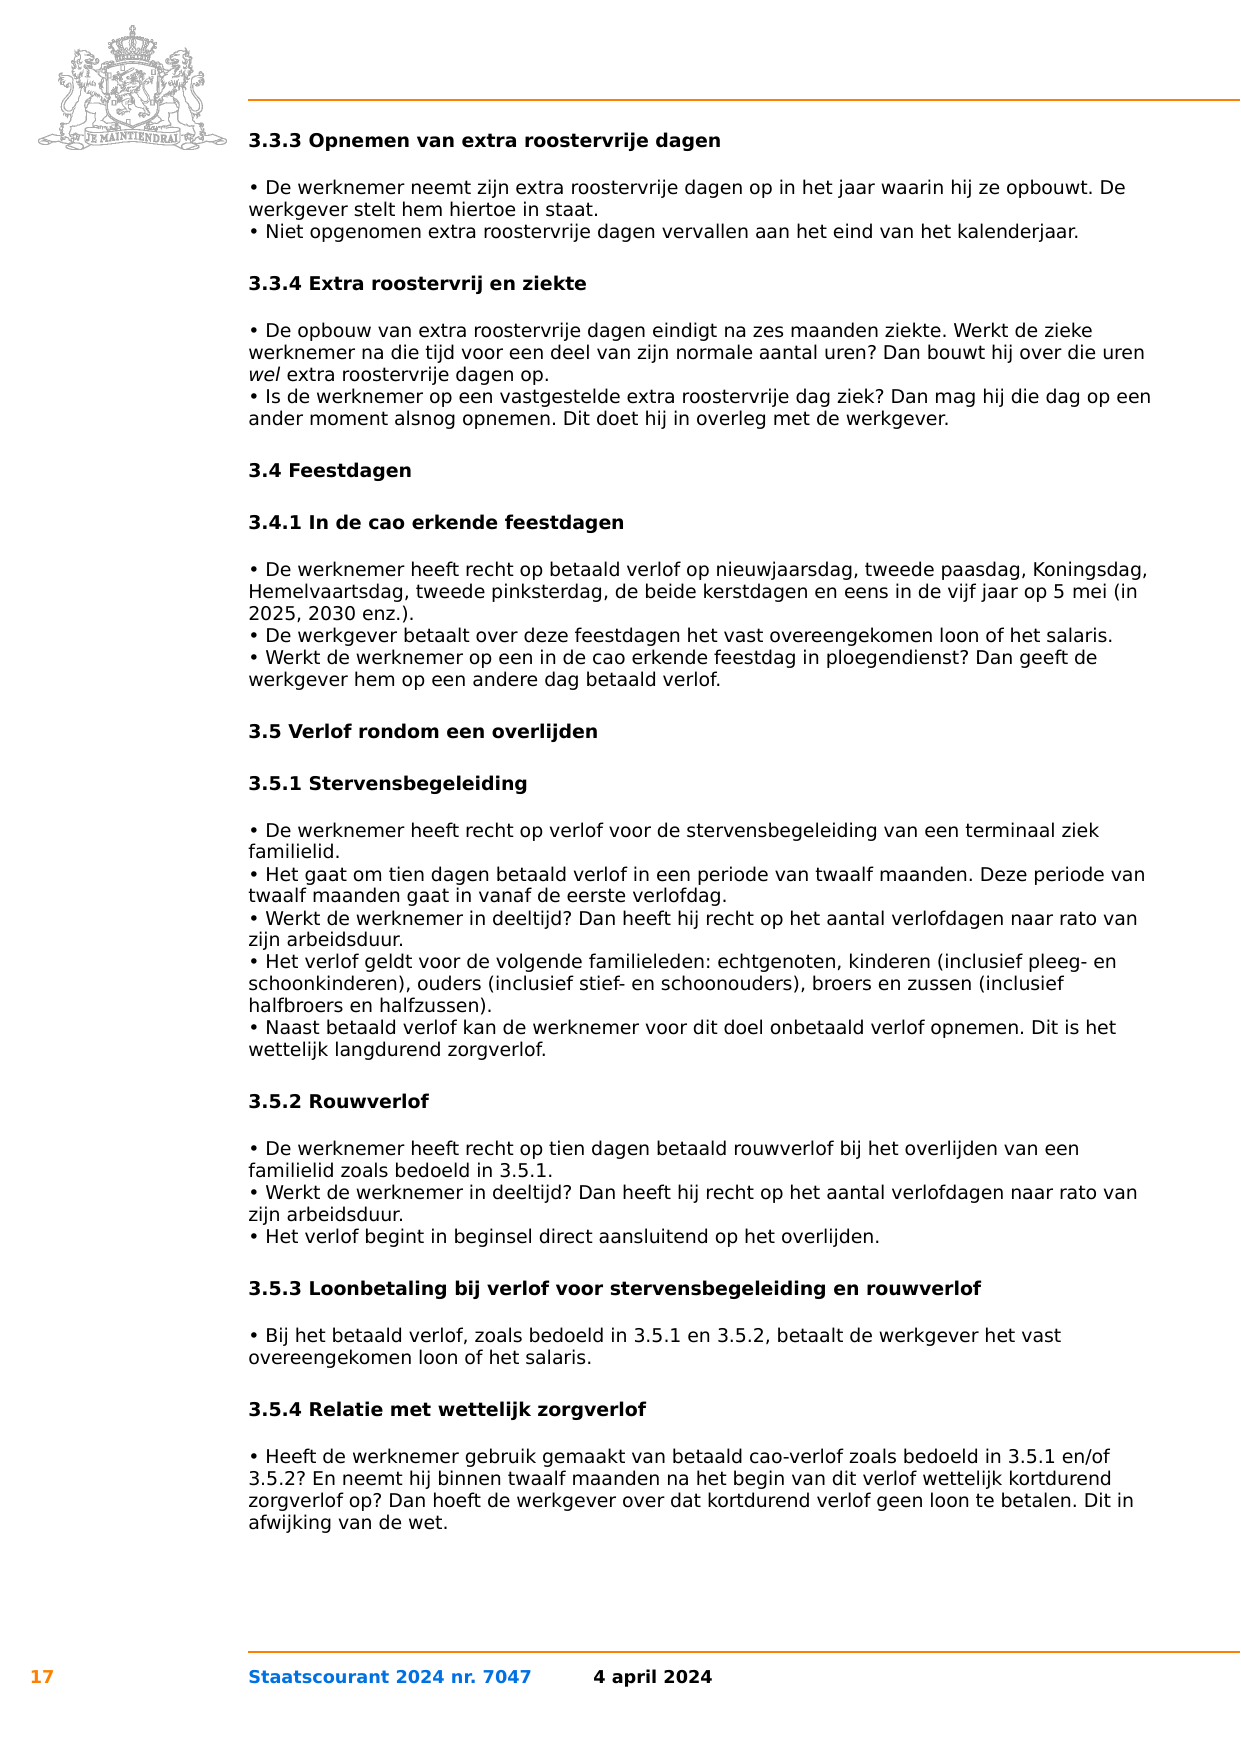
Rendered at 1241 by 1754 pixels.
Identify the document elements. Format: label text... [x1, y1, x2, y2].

text • Niet opgenomen extra roostervrije dagen vervallen aan het eind van het kalenderjaar. [248, 221, 1163, 243]
subtitle 3.4.1 In de cao erkende feestdagen [248, 512, 1163, 534]
subtitle 3.5 Verlof rondom een overlijden [248, 721, 1163, 742]
text • De werknemer heeft recht op betaald verlof op nieuwjaarsdag, tweede paasdag, Koningsdag, Hemelvaartsdag, tweede pinksterdag, de beide kerstdagen en eens in de vijf jaar op 5 mei (in 2025, 2030 enz.). [248, 559, 1163, 624]
text • Bij het betaald verlof, zoals bedoeld in 3.5.1 en 3.5.2, betaalt de werkgever het vast overeengekomen loon of het salaris. [248, 1325, 1163, 1369]
text • De werkgever betaalt over deze feestdagen het vast overeengekomen loon of het salaris. [248, 624, 1163, 647]
text • Heeft de werknemer gebruik gemaakt van betaald cao-verlof zoals bedoeld in 3.5.1 en/of 3.5.2? En neemt hij binnen twaalf maanden na het begin van dit verlof wettelijk kortdurend zorgverlof op? Dan hoeft de werkgever over dat kortdurend verlof geen loon te betalen. Dit in afwijking van de wet. [248, 1446, 1163, 1534]
text • Is de werknemer op een vastgestelde extra roostervrije dag ziek? Dan mag hij die dag op een ander moment alsnog opnemen. Dit doet hij in overleg met de werkgever. [248, 386, 1163, 430]
text • De opbouw van extra roostervrije dagen eindigt na zes maanden ziekte. Werkt de zieke werknemer na die tijd voor een deel van zijn normale aantal uren? Dan bouwt hij over die uren wel extra roostervrije dagen op. [248, 320, 1163, 386]
text • Het verlof begint in beginsel direct aansluitend op het overlijden. [248, 1226, 1163, 1248]
text • Het gaat om tien dagen betaald verlof in een periode van twaalf maanden. Deze periode van twaalf maanden gaat in vanaf de eerste verlofdag. [248, 863, 1163, 907]
picture [38, 25, 227, 150]
subtitle 3.3.3 Opnemen van extra roostervrije dagen [248, 130, 1163, 152]
text • Naast betaald verlof kan de werknemer voor dit doel onbetaald verlof opnemen. Dit is het wettelijk langdurend zorgverlof. [248, 1017, 1163, 1061]
text • Werkt de werknemer in deeltijd? Dan heeft hij recht op het aantal verlofdagen naar rato van zijn arbeidsduur. [248, 1182, 1163, 1226]
text • Het verlof geldt voor de volgende familieleden: echtgenoten, kinderen (inclusief pleeg- en schoonkinderen), ouders (inclusief stief- en schoonouders), broers en zussen (inclusief halfbroers en halfzussen). [248, 951, 1163, 1017]
subtitle 3.5.1 Stervensbegeleiding [248, 772, 1163, 794]
subtitle 3.5.4 Relatie met wettelijk zorgverlof [248, 1399, 1163, 1421]
text • De werknemer heeft recht op verlof voor de stervensbegeleiding van een terminaal ziek familielid. [248, 819, 1163, 863]
subtitle 3.5.2 Rouwverlof [248, 1091, 1163, 1113]
text • De werknemer heeft recht op tien dagen betaald rouwverlof bij het overlijden van een familielid zoals bedoeld in 3.5.1. [248, 1138, 1163, 1182]
subtitle 3.3.4 Extra roostervrij en ziekte [248, 273, 1163, 295]
text • Werkt de werknemer in deeltijd? Dan heeft hij recht op het aantal verlofdagen naar rato van zijn arbeidsduur. [248, 907, 1163, 951]
text • De werknemer neemt zijn extra roostervrije dagen op in het jaar waarin hij ze opbouwt. De werkgever stelt hem hiertoe in staat. [248, 177, 1163, 221]
subtitle 3.4 Feestdagen [248, 460, 1163, 482]
subtitle 3.5.3 Loonbetaling bij verlof voor stervensbegeleiding en rouwverlof [248, 1278, 1163, 1300]
text • Werkt de werknemer op een in de cao erkende feestdag in ploegendienst? Dan geeft de werkgever hem op een andere dag betaald verlof. [248, 647, 1163, 691]
